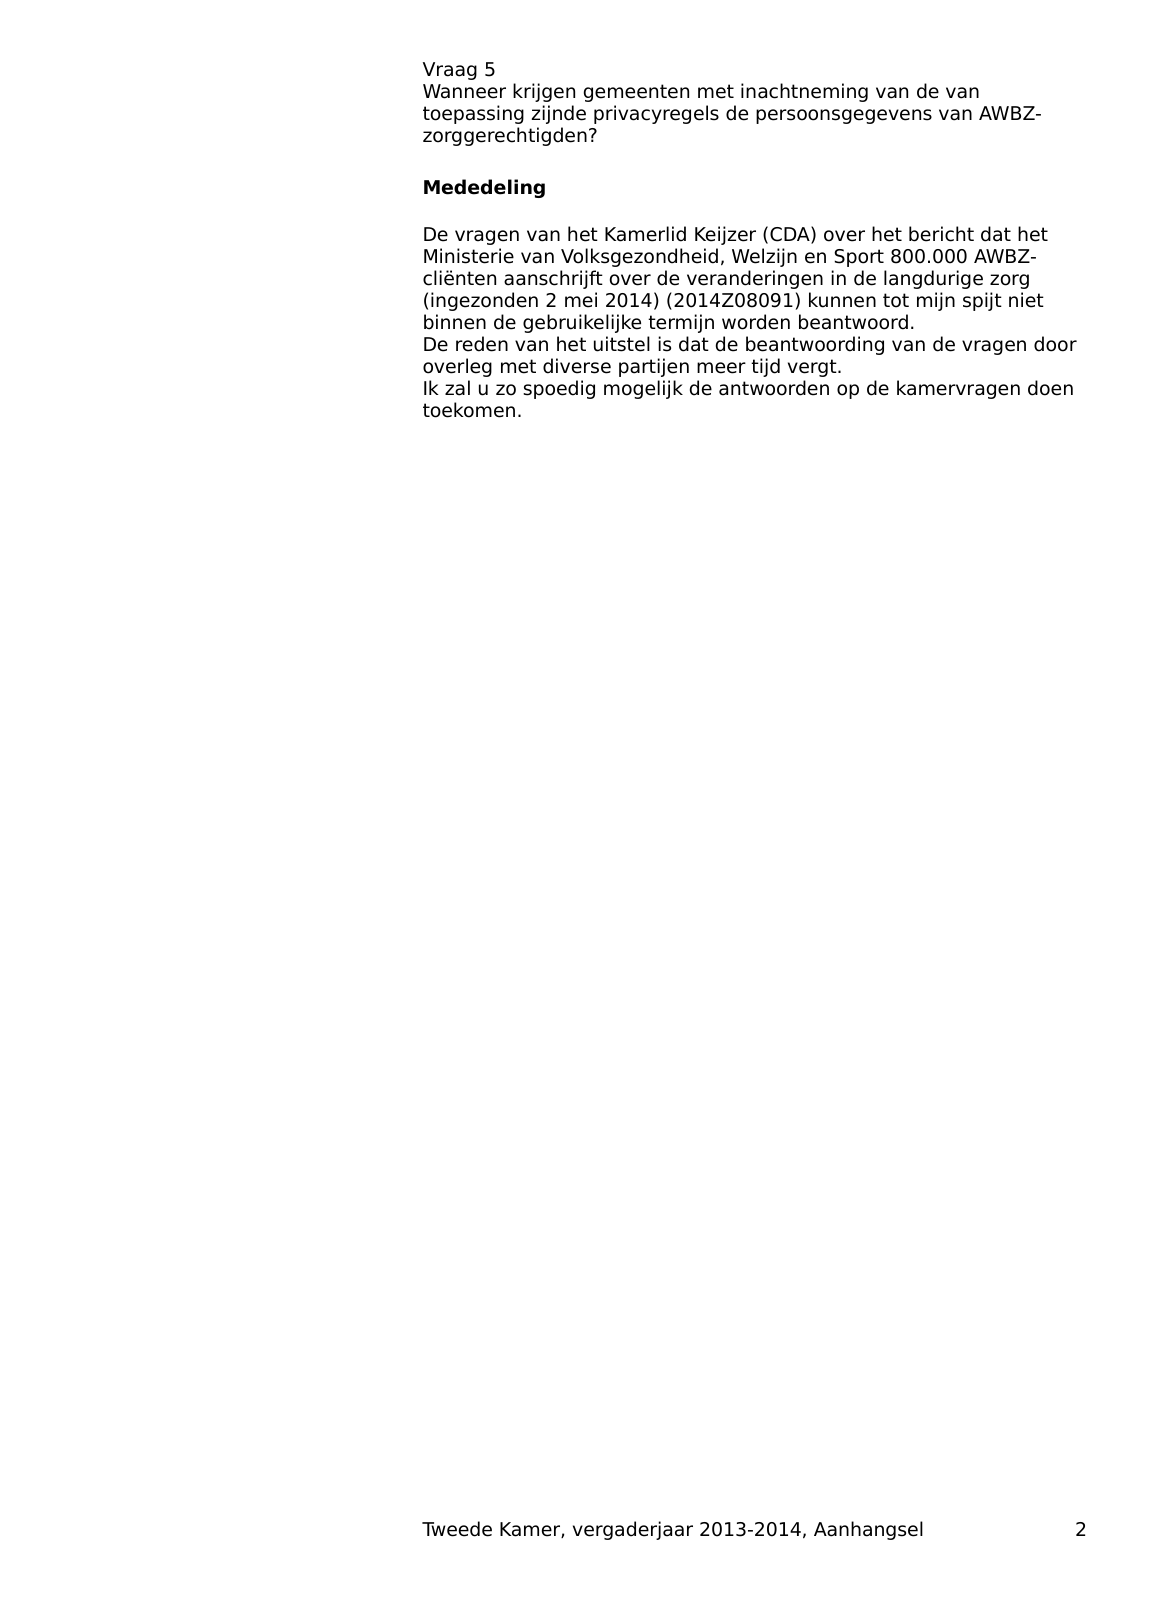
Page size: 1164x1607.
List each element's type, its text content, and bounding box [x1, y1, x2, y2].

text De reden van het uitstel is dat de beantwoording van de vragen door overleg met diverse partijen meer tijd vergt. [422, 334, 1087, 378]
text Wanneer krijgen gemeenten met inachtneming van de van toepassing zijnde privacyregels de persoonsgegevens van AWBZ-zorggerechtigden? [422, 81, 1087, 147]
text Ik zal u zo spoedig mogelijk de antwoorden op de kamervragen doen toekomen. [422, 378, 1087, 422]
text De vragen van het Kamerlid Keijzer (CDA) over het bericht dat het Ministerie van Volksgezondheid, Welzijn en Sport 800.000 AWBZ-cliënten aanschrijft over de veranderingen in de langdurige zorg (ingezonden 2 mei 2014) (2014Z08091) kunnen tot mijn spijt niet binnen de gebruikelijke termijn worden beantwoord. [422, 224, 1087, 334]
text Vraag 5 [422, 59, 1087, 81]
subtitle Mededeling [422, 177, 1087, 199]
